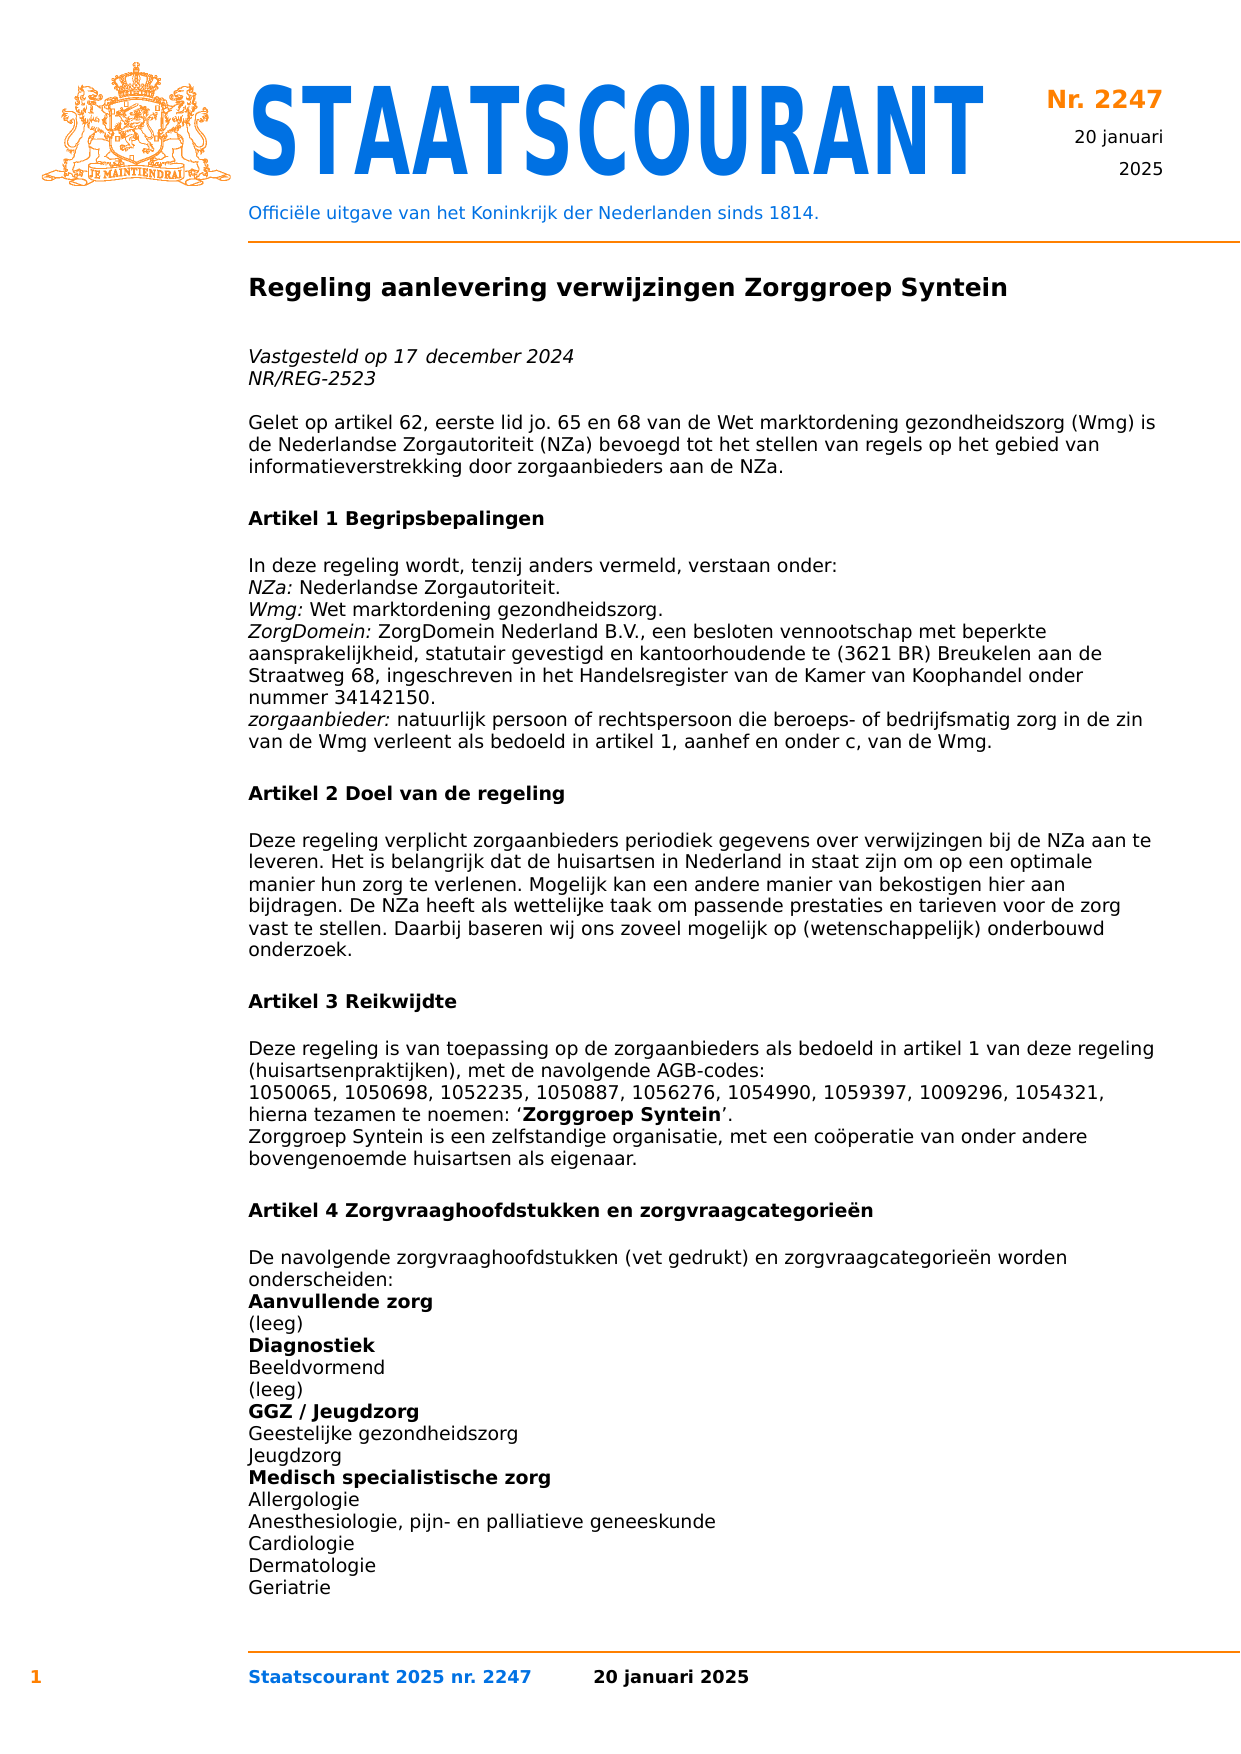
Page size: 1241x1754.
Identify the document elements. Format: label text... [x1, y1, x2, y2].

text NZa: Nederlandse Zorgautoriteit. [248, 577, 1163, 599]
text De navolgende zorgvraaghoofdstukken (vet gedrukt) en zorgvraagcategorieën worden onderscheiden: [248, 1247, 1163, 1291]
text Geestelijke gezondheidszorg [248, 1423, 1163, 1445]
text ZorgDomein: ZorgDomein Nederland B.V., een besloten vennootschap met beperkte aansprakelijkheid, statutair gevestigd en kantoorhoudende te (3621 BR) Breukelen aan de Straatweg 68, ingeschreven in het Handelsregister van de Kamer van Koophandel onder nummer 34142150. [248, 621, 1163, 708]
text Medisch specialistische zorg [248, 1467, 1163, 1489]
text Geriatrie [248, 1577, 1163, 1599]
subtitle Artikel 3 Reikwijdte [248, 991, 1163, 1013]
text Gelet op artikel 62, eerste lid jo. 65 en 68 van de Wet marktordening gezondheidszorg (Wmg) is de Nederlandse Zorgautoriteit (NZa) bevoegd tot het stellen van regels op het gebied van informatieverstrekking door zorgaanbieders aan de NZa. [248, 412, 1163, 478]
text In deze regeling wordt, tenzij anders vermeld, verstaan onder: [248, 555, 1163, 577]
table_header STAATSCOURANT [248, 62, 998, 203]
text Jeugdzorg [248, 1445, 1163, 1467]
text (leeg) [248, 1379, 1163, 1401]
text (leeg) [248, 1313, 1163, 1335]
table_cell 2025 [998, 153, 1240, 203]
table_cell Officiële uitgave van het Koninkrijk der Nederlanden sinds 1814. [248, 203, 1240, 241]
text Deze regeling is van toepassing op de zorgaanbieders als bedoeld in artikel 1 van deze regeling (huisartsenpraktijken), met de navolgende AGB-codes: [248, 1038, 1163, 1082]
text Zorggroep Syntein is een zelfstandige organisatie, met een coöperatie van onder andere bovengenoemde huisartsen als eigenaar. [248, 1126, 1163, 1170]
text Allergologie [248, 1489, 1163, 1511]
table_cell 20 januari [998, 121, 1240, 153]
text Diagnostiek [248, 1335, 1163, 1357]
text Anesthesiologie, pijn- en palliatieve geneeskunde [248, 1511, 1163, 1533]
text NR/REG-2523 [248, 368, 1163, 390]
subtitle Regeling aanlevering verwijzingen Zorggroep Syntein [248, 273, 1163, 302]
text Cardiologie [248, 1533, 1163, 1555]
text Dermatologie [248, 1555, 1163, 1577]
text Vastgesteld op 17 december 2024 [248, 346, 1163, 368]
text 1050065, 1050698, 1052235, 1050887, 1056276, 1054990, 1059397, 1009296, 1054321, hierna tezamen te noemen: ‘Zorggroep Syntein’. [248, 1082, 1163, 1126]
text Wmg: Wet marktordening gezondheidszorg. [248, 599, 1163, 621]
subtitle Artikel 2 Doel van de regeling [248, 782, 1163, 804]
text Aanvullende zorg [248, 1291, 1163, 1313]
text Beeldvormend [248, 1357, 1163, 1379]
picture [41, 62, 231, 186]
text zorgaanbieder: natuurlijk persoon of rechtspersoon die beroeps- of bedrijfsmatig zorg in de zin van de Wmg verleent als bedoeld in artikel 1, aanhef en onder c, van de Wmg. [248, 708, 1163, 752]
table_header [25, 62, 248, 241]
subtitle Artikel 4 Zorgvraaghoofdstukken en zorgvraagcategorieën [248, 1200, 1163, 1222]
text Deze regeling verplicht zorgaanbieders periodiek gegevens over verwijzingen bij de NZa aan te leveren. Het is belangrijk dat de huisartsen in Nederland in staat zijn om op een optimale manier hun zorg te verlenen. Mogelijk kan een andere manier van bekostigen hier aan bijdragen. De NZa heeft als wettelijke taak om passende prestaties en tarieven voor de zorg vast te stellen. Daarbij baseren wij ons zoveel mogelijk op (wetenschappelijk) onderbouwd onderzoek. [248, 829, 1163, 961]
table_header Nr. 2247 [998, 62, 1240, 121]
text GGZ / Jeugdzorg [248, 1401, 1163, 1423]
subtitle Artikel 1 Begripsbepalingen [248, 508, 1163, 530]
